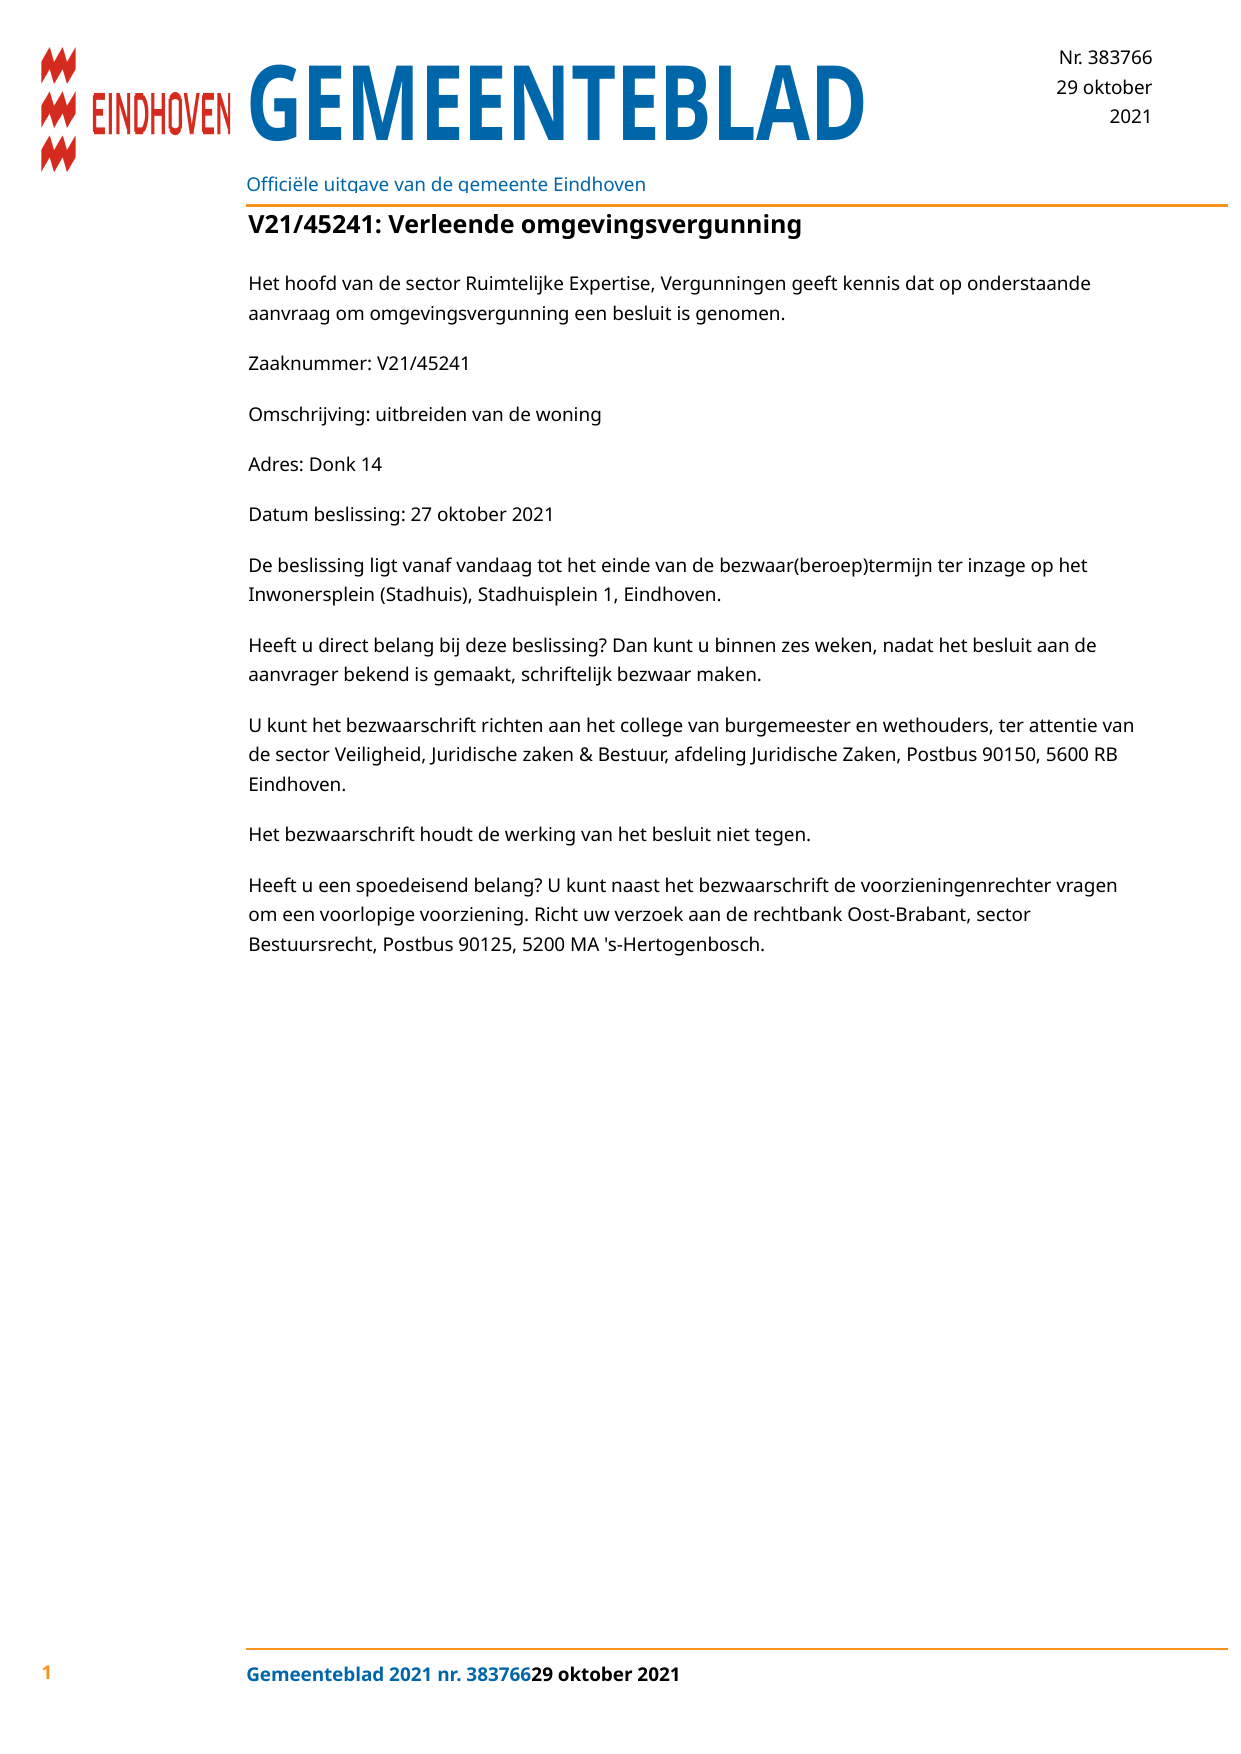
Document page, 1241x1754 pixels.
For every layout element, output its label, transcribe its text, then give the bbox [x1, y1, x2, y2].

text Omschrijving: uitbreiden van de woning [248, 401, 1152, 426]
text Zaaknummer: V21/45241 [248, 350, 1152, 376]
picture [41, 47, 231, 172]
text De beslissing ligt vanaf vandaag tot het einde van de bezwaar(beroep)termijn ter inzage op het Inwonersplein (Stadhuis), Stadhuisplein 1, Eindhoven. [248, 552, 1152, 607]
text Heeft u een spoedeisend belang? U kunt naast het bezwaarschrift de voorzieningenrechter vragen om een voorlopige voorziening. Richt uw verzoek aan de rechtbank Oost-Brabant, sector Bestuursrecht, Postbus 90125, 5200 MA 's-Hertogenbosch. [248, 872, 1152, 957]
text U kunt het bezwaarschrift richten aan het college van burgemeester en wethouders, ter attentie van de sector Veiligheid, Juridische zaken & Bestuur, afdeling Juridische Zaken, Postbus 90150, 5600 RB Eindhoven. [248, 712, 1152, 797]
text Heeft u direct belang bij deze beslissing? Dan kunt u binnen zes weken, nadat het besluit aan de aanvrager bekend is gemaakt, schriftelijk bezwaar maken. [248, 632, 1152, 687]
text Datum beslissing: 27 oktober 2021 [248, 502, 1152, 527]
text Het bezwaarschrift houdt de werking van het besluit niet tegen. [248, 822, 1152, 847]
text Adres: Donk 14 [248, 451, 1152, 477]
text Het hoofd van de sector Ruimtelijke Expertise, Vergunningen geeft kennis dat op onderstaande aanvraag om omgevingsvergunning een besluit is genomen. [248, 270, 1152, 326]
text V21/45241: Verleende omgevingsvergunning [248, 207, 1152, 241]
